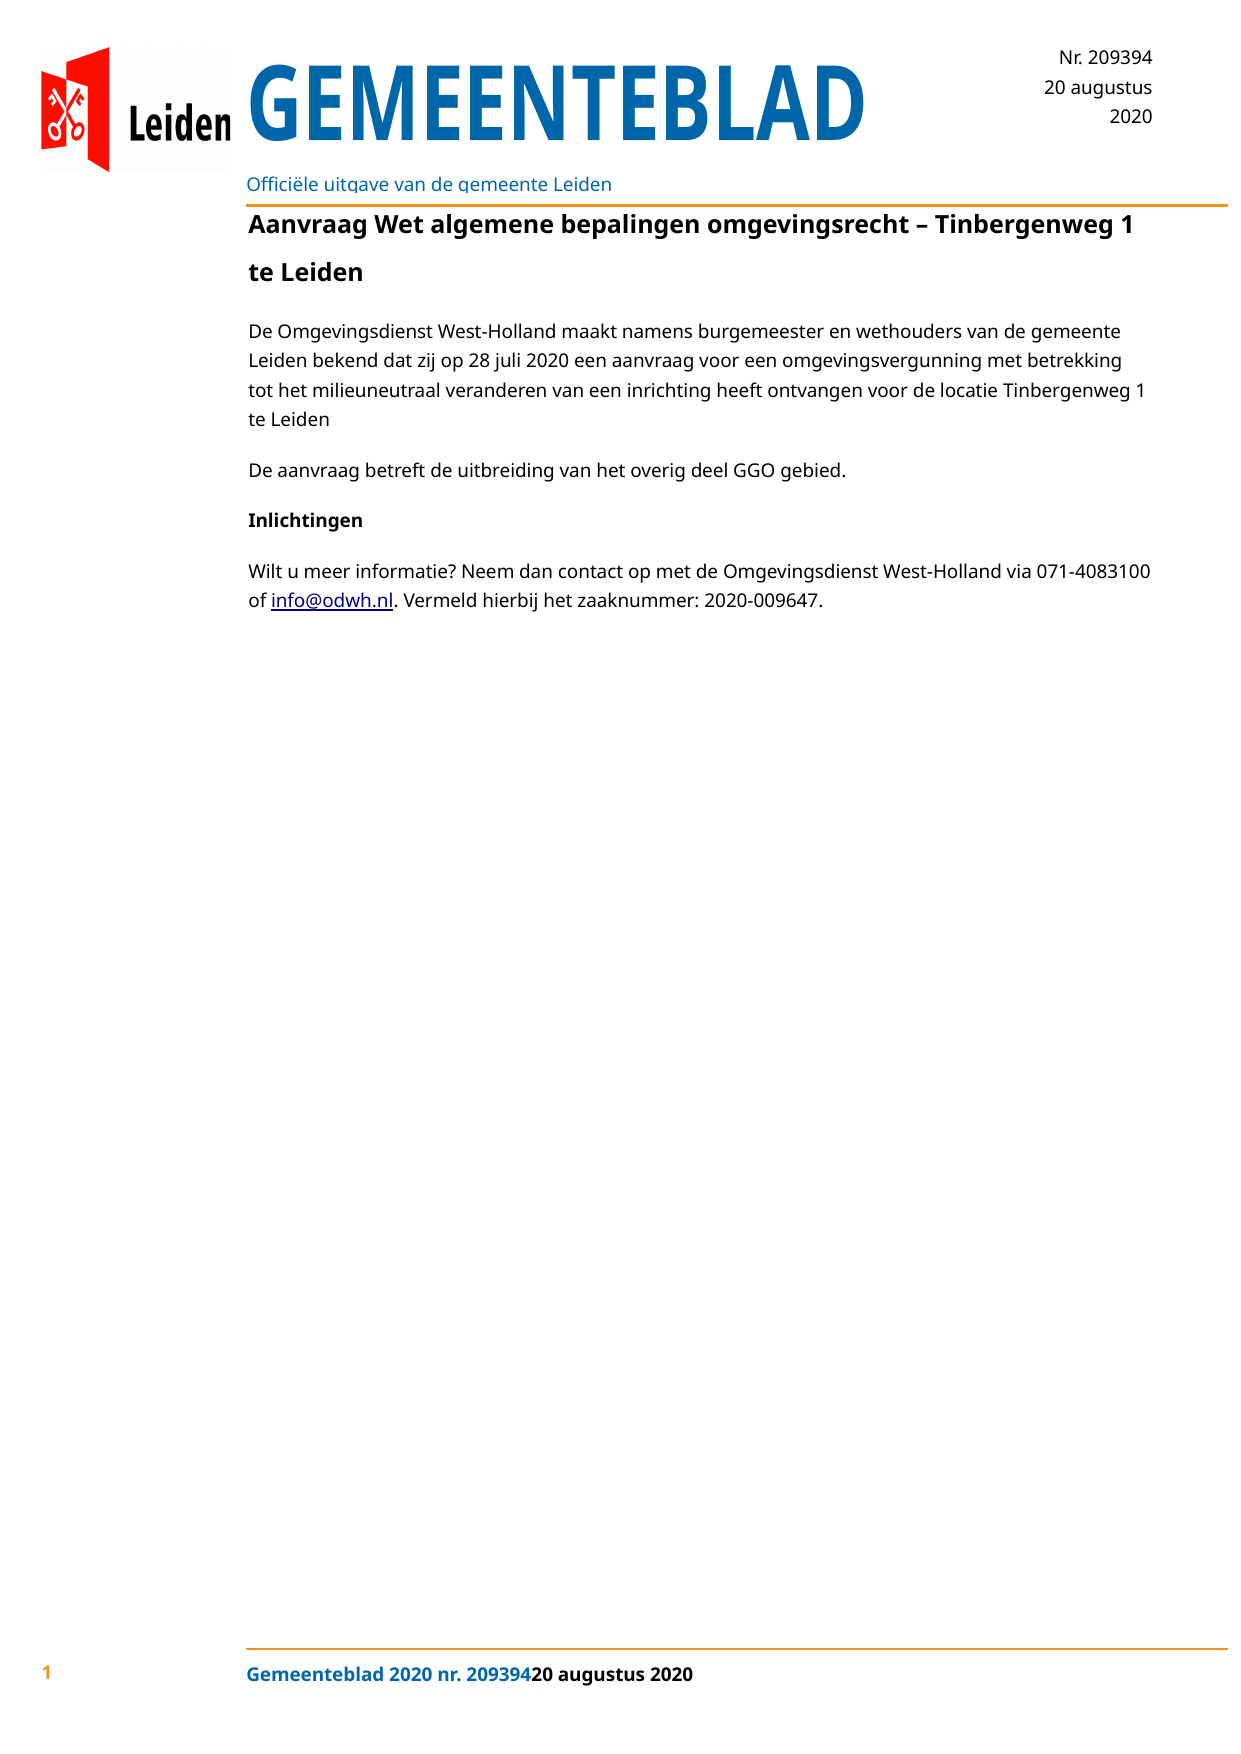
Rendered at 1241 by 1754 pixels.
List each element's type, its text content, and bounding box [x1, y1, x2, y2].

text De Omgevingsdienst West-Holland maakt namens burgemeester en wethouders van de gemeente Leiden bekend dat zij op 28 juli 2020 een aanvraag voor een omgevingsvergunning met betrekking tot het milieuneutraal veranderen van een inrichting heeft ontvangen voor de locatie Tinbergenweg 1 te Leiden [248, 318, 1152, 432]
text Aanvraag Wet algemene bepalingen omgevingsrecht – Tinbergenweg 1 te Leiden [248, 207, 1152, 288]
picture [41, 47, 231, 172]
text Inlichtingen [248, 507, 1152, 533]
text De aanvraag betreft de uitbreiding van het overig deel GGO gebied. [248, 457, 1152, 483]
text Wilt u meer informatie? Neem dan contact op met de Omgevingsdienst West-Holland via 071-4083100 of info@odwh.nl. Vermeld hierbij het zaaknummer: 2020-009647. [248, 558, 1152, 613]
